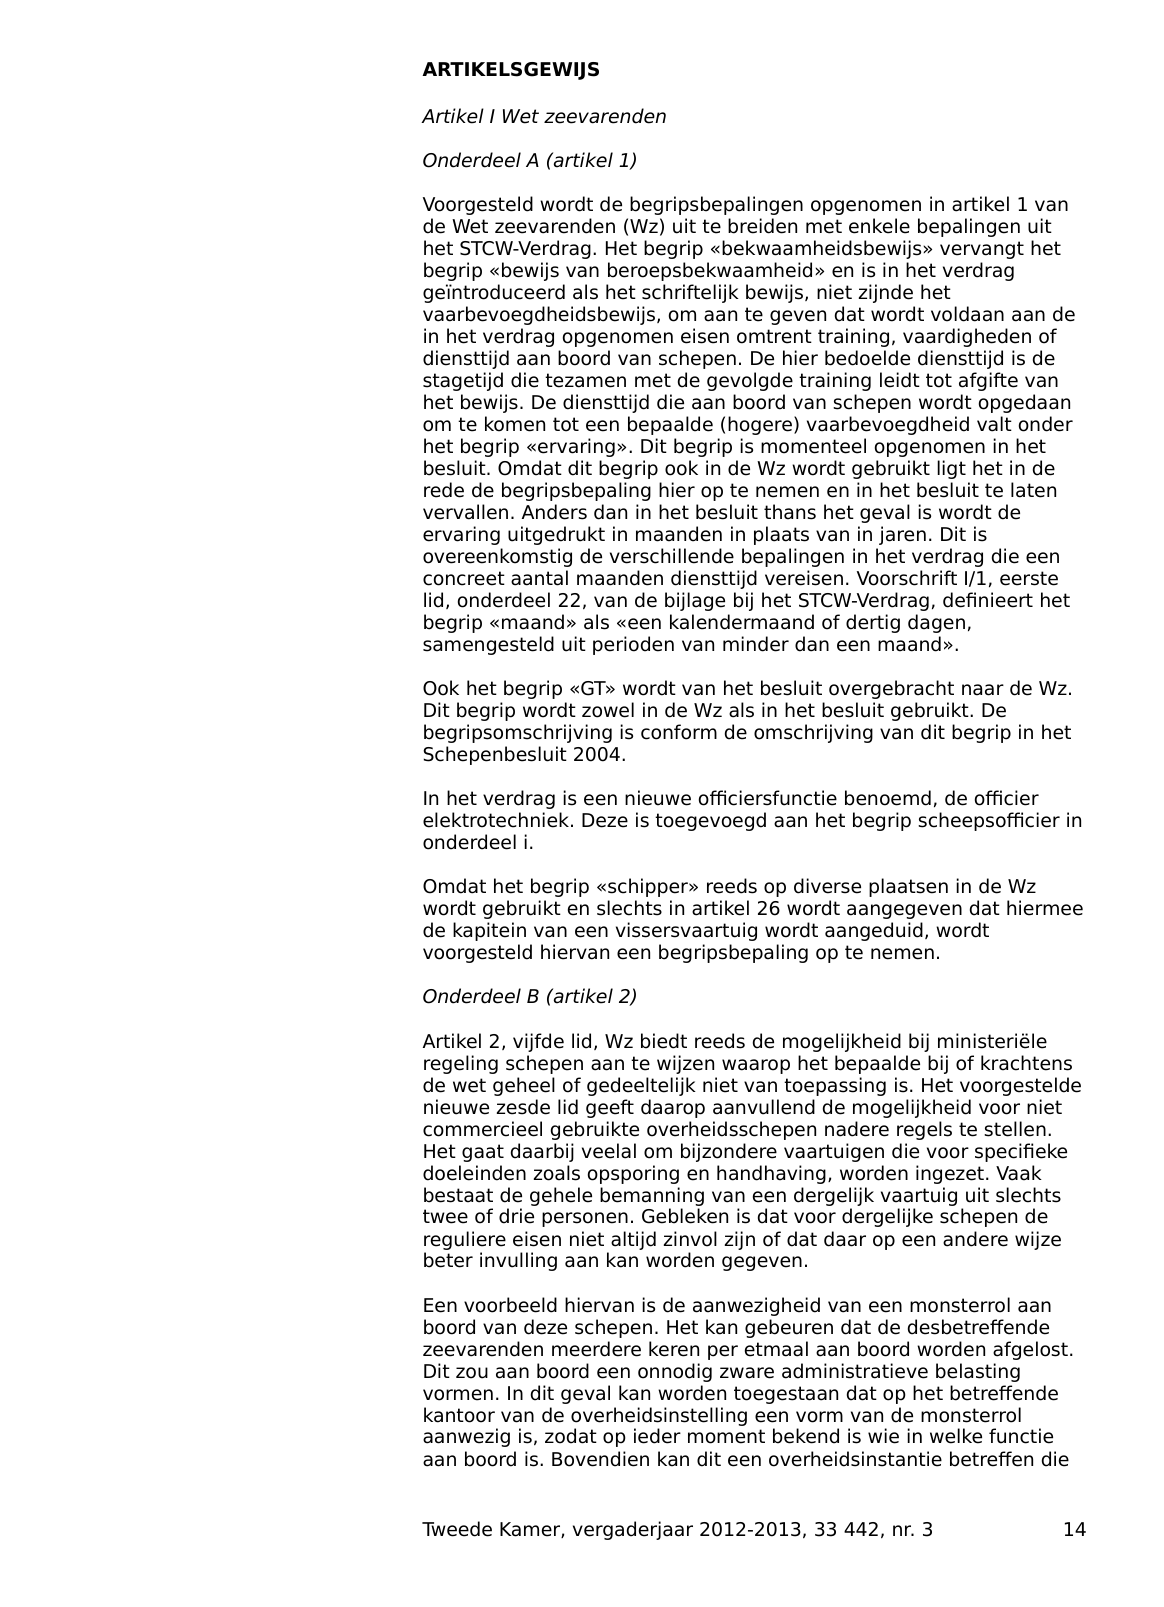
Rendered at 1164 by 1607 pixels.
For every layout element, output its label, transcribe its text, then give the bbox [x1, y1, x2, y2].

text Omdat het begrip «schipper» reeds op diverse plaatsen in de Wz wordt gebruikt en slechts in artikel 26 wordt aangegeven dat hiermee de kapitein van een vissersvaartuig wordt aangeduid, wordt voorgesteld hiervan een begripsbepaling op te nemen. [422, 876, 1087, 964]
text Ook het begrip «GT» wordt van het besluit overgebracht naar de Wz. Dit begrip wordt zowel in de Wz als in het besluit gebruikt. De begripsomschrijving is conform de omschrijving van dit begrip in het Schepenbesluit 2004. [422, 678, 1087, 766]
text Voorgesteld wordt de begripsbepalingen opgenomen in artikel 1 van de Wet zeevarenden (Wz) uit te breiden met enkele bepalingen uit het STCW-Verdrag. Het begrip «bekwaamheidsbewijs» vervangt het begrip «bewijs van beroepsbekwaamheid» en is in het verdrag geïntroduceerd als het schriftelijk bewijs, niet zijnde het vaarbevoegdheidsbewijs, om aan te geven dat wordt voldaan aan de in het verdrag opgenomen eisen omtrent training, vaardigheden of diensttijd aan boord van schepen. De hier bedoelde diensttijd is de stagetijd die tezamen met de gevolgde training leidt tot afgifte van het bewijs. De diensttijd die aan boord van schepen wordt opgedaan om te komen tot een bepaalde (hogere) vaarbevoegdheid valt onder het begrip «ervaring». Dit begrip is momenteel opgenomen in het besluit. Omdat dit begrip ook in de Wz wordt gebruikt ligt het in de rede de begripsbepaling hier op te nemen en in het besluit te laten vervallen. Anders dan in het besluit thans het geval is wordt de ervaring uitgedrukt in maanden in plaats van in jaren. Dit is overeenkomstig de verschillende bepalingen in het verdrag die een concreet aantal maanden diensttijd vereisen. Voorschrift I/1, eerste lid, onderdeel 22, van de bijlage bij het STCW-Verdrag, definieert het begrip «maand» als «een kalendermaand of dertig dagen, samengesteld uit perioden van minder dan een maand». [422, 194, 1087, 656]
text Artikel 2, vijfde lid, Wz biedt reeds de mogelijkheid bij ministeriële regeling schepen aan te wijzen waarop het bepaalde bij of krachtens de wet geheel of gedeeltelijk niet van toepassing is. Het voorgestelde nieuwe zesde lid geeft daarop aanvullend de mogelijkheid voor niet commercieel gebruikte overheidsschepen nadere regels te stellen. Het gaat daarbij veelal om bijzondere vaartuigen die voor specifieke doeleinden zoals opsporing en handhaving, worden ingezet. Vaak bestaat de gehele bemanning van een dergelijk vaartuig uit slechts twee of drie personen. Gebleken is dat voor dergelijke schepen de reguliere eisen niet altijd zinvol zijn of dat daar op een andere wijze beter invulling aan kan worden gegeven. [422, 1031, 1087, 1272]
subtitle ARTIKELSGEWIJS [422, 59, 1087, 81]
subtitle Onderdeel A (artikel 1) [422, 150, 1087, 172]
text Een voorbeeld hiervan is de aanwezigheid van een monsterrol aan boord van deze schepen. Het kan gebeuren dat de desbetreffende zeevarenden meerdere keren per etmaal aan boord worden afgelost. Dit zou aan boord een onnodig zware administratieve belasting vormen. In dit geval kan worden toegestaan dat op het betreffende kantoor van de overheidsinstelling een vorm van de monsterrol aanwezig is, zodat op ieder moment bekend is wie in welke functie aan boord is. Bovendien kan dit een overheidsinstantie betreffen die [422, 1294, 1087, 1470]
subtitle Onderdeel B (artikel 2) [422, 986, 1087, 1008]
subtitle Artikel I Wet zeevarenden [422, 106, 1087, 128]
text In het verdrag is een nieuwe officiersfunctie benoemd, de officier elektrotechniek. Deze is toegevoegd aan het begrip scheepsofficier in onderdeel i. [422, 788, 1087, 854]
